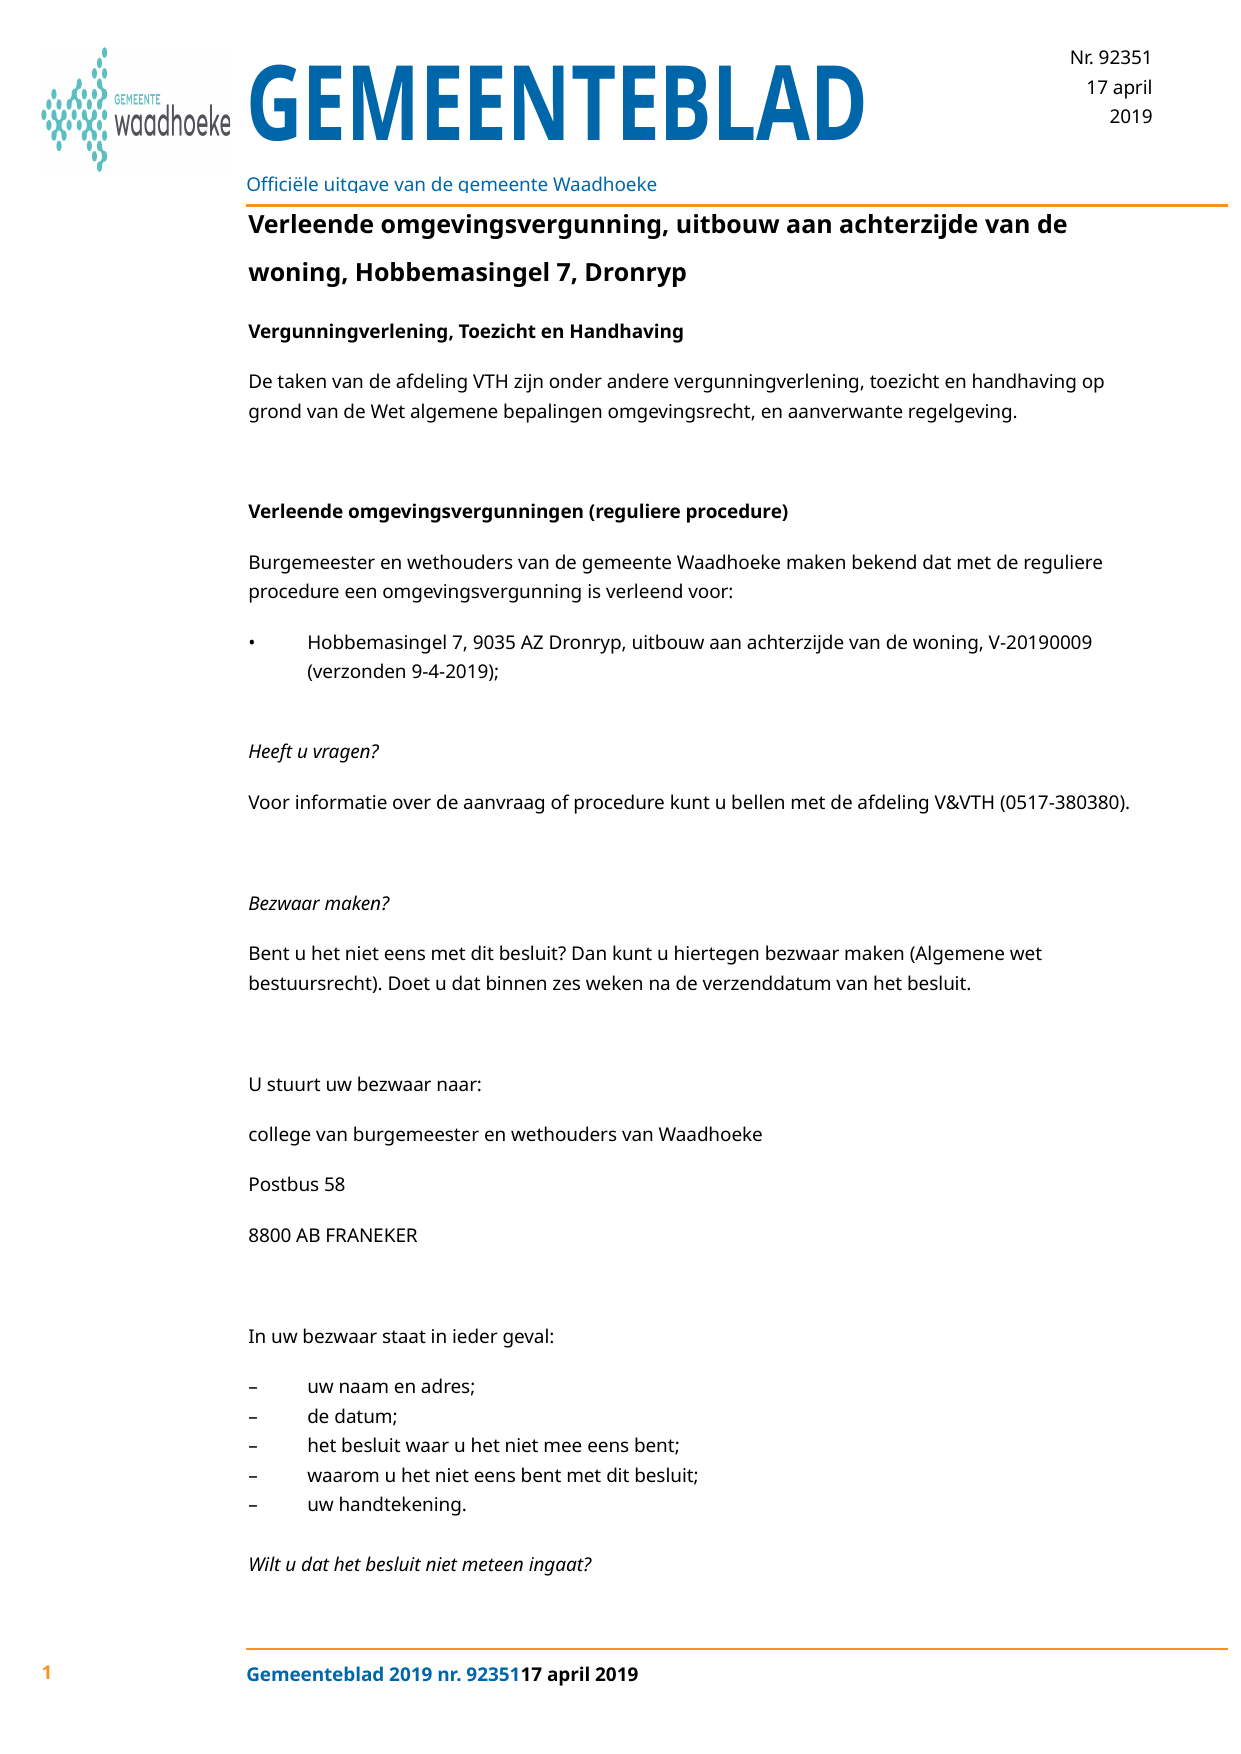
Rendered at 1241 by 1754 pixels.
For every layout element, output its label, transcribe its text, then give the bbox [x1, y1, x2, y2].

text 8800 AB FRANEKER [248, 1222, 1152, 1248]
text Vergunningverlening, Toezicht en Handhaving [248, 318, 1152, 344]
list waarom u het niet eens bent met dit besluit; [248, 1462, 1152, 1488]
text Bezwaar maken? [248, 890, 1152, 916]
list het besluit waar u het niet mee eens bent; [248, 1432, 1152, 1458]
text Burgemeester en wethouders van de gemeente Waadhoeke maken bekend dat met de reguliere procedure een omgevingsvergunning is verleend voor: [248, 549, 1152, 604]
text Wilt u dat het besluit niet meteen ingaat? [248, 1551, 1152, 1577]
text Heeft u vragen? [248, 739, 1152, 764]
text In uw bezwaar staat in ieder geval: [248, 1323, 1152, 1349]
text Verleende omgevingsvergunningen (reguliere procedure) [248, 499, 1152, 524]
text U stuurt uw bezwaar naar: [248, 1071, 1152, 1097]
list de datum; [248, 1403, 1152, 1429]
list uw naam en adres; [248, 1373, 1152, 1399]
text De taken van de afdeling VTH zijn onder andere vergunningverlening, toezicht en handhaving op grond van de Wet algemene bepalingen omgevingsrecht, en aanverwante regelgeving. [248, 368, 1152, 424]
picture [41, 47, 231, 172]
text college van burgemeester en wethouders van Waadhoeke [248, 1121, 1152, 1147]
text Bent u het niet eens met dit besluit? Dan kunt u hiertegen bezwaar maken (Algemene wet bestuursrecht). Doet u dat binnen zes weken na de verzenddatum van het besluit. [248, 940, 1152, 996]
list uw handtekening. [248, 1492, 1152, 1517]
text Voor informatie over de aanvraag of procedure kunt u bellen met de afdeling V&VTH (0517-380380). [248, 789, 1152, 815]
text Postbus 58 [248, 1172, 1152, 1197]
text Verleende omgevingsvergunning, uitbouw aan achterzijde van de woning, Hobbemasingel 7, Dronryp [248, 207, 1152, 288]
list Hobbemasingel 7, 9035 AZ Dronryp, uitbouw aan achterzijde van de woning, V-20190009 (verzonden 9-4-2019); [248, 629, 1152, 684]
